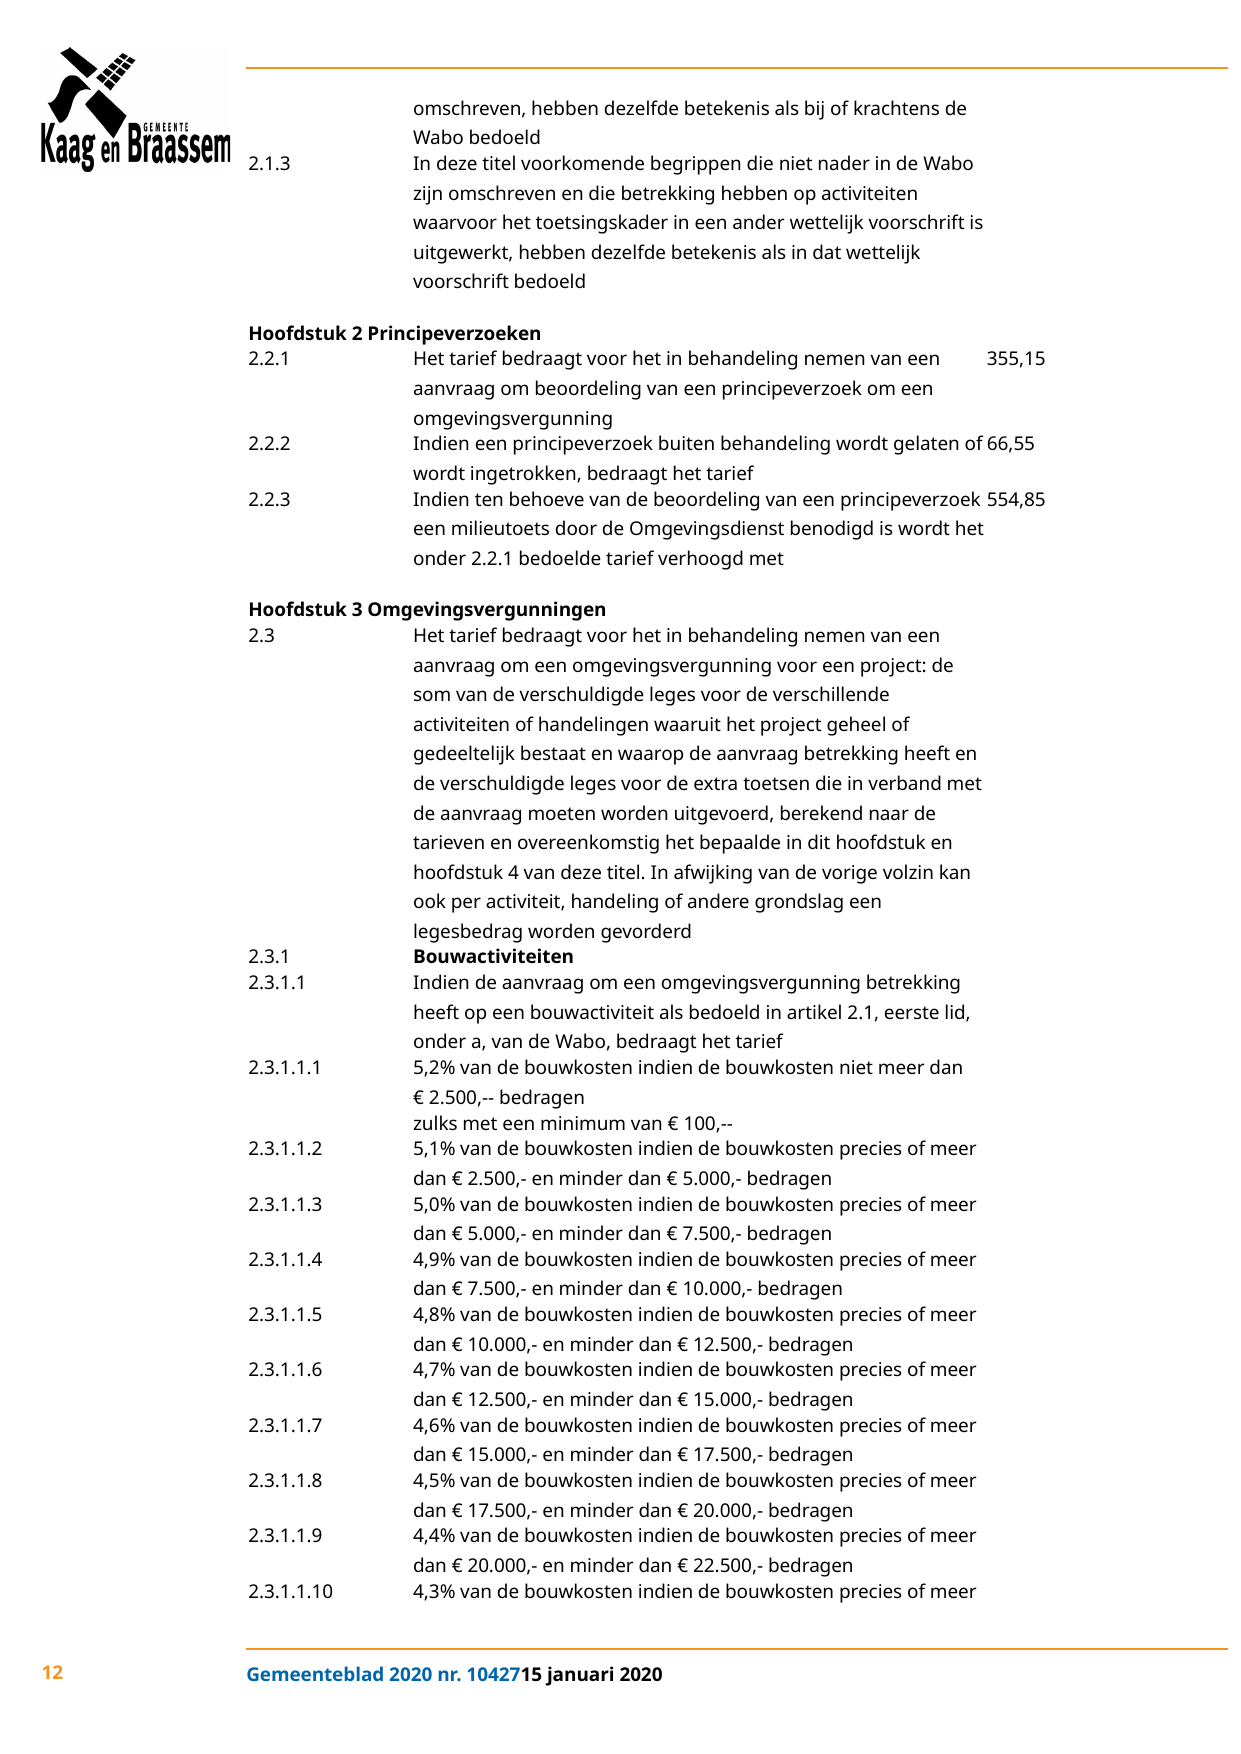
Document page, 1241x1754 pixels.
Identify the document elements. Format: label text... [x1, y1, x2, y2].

table_cell [987, 970, 1152, 1054]
table_cell [987, 596, 1152, 622]
table_cell 5,2% van de bouwkosten indien de bouwkosten niet meer dan € 2.500,-- bedragen [413, 1054, 987, 1110]
table_cell Het tarief bedraagt voor het in behandeling nemen van een aanvraag om een omgevingsvergunning voor een project: de som van de verschuldigde leges voor de verschillende activiteiten of handelingen waaruit het project geheel of gedeeltelijk bestaat en waarop de aanvraag betrekking heeft en de verschuldigde leges voor de extra toetsen die in verband met de aanvraag moeten worden uitgevoerd, berekend naar de tarieven en overeenkomstig het bepaalde in dit hoofdstuk en hoofdstuk 4 van deze titel. In afwijking van de vorige volzin kan ook per activiteit, handeling of andere grondslag een legesbedrag worden gevorderd [413, 622, 987, 944]
table_cell 2.3.1.1.5 [248, 1301, 413, 1357]
table_cell Indien de aanvraag om een omgevingsvergunning betrekking heeft op een bouwactiviteit als bedoeld in artikel 2.1, eerste lid, onder a, van de Wabo, bedraagt het tarief [413, 970, 987, 1054]
table_cell [248, 1110, 413, 1135]
table_cell [987, 1467, 1152, 1523]
table_cell [987, 1412, 1152, 1467]
table_cell [248, 294, 413, 320]
table_cell 2.2.1 [248, 346, 413, 431]
table_cell 2.3.1.1.2 [248, 1135, 413, 1191]
table_cell [248, 95, 413, 150]
table_cell [987, 1110, 1152, 1135]
picture [41, 47, 231, 172]
table_cell [987, 1523, 1152, 1578]
table_cell [413, 571, 987, 596]
table_cell [987, 622, 1152, 944]
table_cell [248, 571, 413, 596]
table_cell [987, 1357, 1152, 1412]
table_cell Indien een principeverzoek buiten behandeling wordt gelaten of wordt ingetrokken, bedraagt het tarief [413, 431, 987, 486]
table_cell 66,55 [987, 431, 1152, 486]
table_cell 4,4% van de bouwkosten indien de bouwkosten precies of meer dan € 20.000,- en minder dan € 22.500,- bedragen [413, 1523, 987, 1578]
table_cell [987, 1054, 1152, 1110]
table_cell 554,85 [987, 486, 1152, 571]
table_cell 2.3.1.1.3 [248, 1191, 413, 1246]
table_cell [987, 150, 1152, 294]
table_cell 4,8% van de bouwkosten indien de bouwkosten precies of meer dan € 10.000,- en minder dan € 12.500,- bedragen [413, 1301, 987, 1357]
table_cell [987, 1246, 1152, 1301]
table_cell [987, 95, 1152, 150]
table_cell 2.2.2 [248, 431, 413, 486]
table_cell [987, 1578, 1152, 1604]
table_cell 5,0% van de bouwkosten indien de bouwkosten precies of meer dan € 5.000,- en minder dan € 7.500,- bedragen [413, 1191, 987, 1246]
table_cell 2.3.1.1.6 [248, 1357, 413, 1412]
table_cell [987, 294, 1152, 320]
table_cell [987, 320, 1152, 346]
table_cell 2.3.1.1.4 [248, 1246, 413, 1301]
table_cell [987, 1191, 1152, 1246]
table_cell 2.3.1.1.8 [248, 1467, 413, 1523]
table_cell Hoofdstuk 3 Omgevingsvergunningen [248, 596, 987, 622]
table_cell 2.3.1.1 [248, 970, 413, 1054]
table_cell 4,9% van de bouwkosten indien de bouwkosten precies of meer dan € 7.500,- en minder dan € 10.000,- bedragen [413, 1246, 987, 1301]
table_cell [987, 1301, 1152, 1357]
table_cell Het tarief bedraagt voor het in behandeling nemen van een aanvraag om beoordeling van een principeverzoek om een omgevingsvergunning [413, 346, 987, 431]
table_cell Hoofdstuk 2 Principeverzoeken [248, 320, 987, 346]
table_cell 2.3.1.1.7 [248, 1412, 413, 1467]
table_cell Indien ten behoeve van de beoordeling van een principeverzoek een milieutoets door de Omgevingsdienst benodigd is wordt het onder 2.2.1 bedoelde tarief verhoogd met [413, 486, 987, 571]
table_cell [413, 294, 987, 320]
table_cell 4,5% van de bouwkosten indien de bouwkosten precies of meer dan € 17.500,- en minder dan € 20.000,- bedragen [413, 1467, 987, 1523]
table_cell 5,1% van de bouwkosten indien de bouwkosten precies of meer dan € 2.500,- en minder dan € 5.000,- bedragen [413, 1135, 987, 1191]
table_cell In deze titel voorkomende begrippen die niet nader in de Wabo zijn omschreven en die betrekking hebben op activiteiten waarvoor het toetsingskader in een ander wettelijk voorschrift is uitgewerkt, hebben dezelfde betekenis als in dat wettelijk voorschrift bedoeld [413, 150, 987, 294]
table_cell 2.1.3 [248, 150, 413, 294]
table_cell Bouwactiviteiten [413, 944, 987, 969]
table_cell 2.3.1 [248, 944, 413, 969]
table_cell [987, 1135, 1152, 1191]
table_cell [987, 944, 1152, 969]
table_cell 2.3 [248, 622, 413, 944]
table_cell 4,3% van de bouwkosten indien de bouwkosten precies of meer [413, 1578, 987, 1604]
table_cell 4,6% van de bouwkosten indien de bouwkosten precies of meer dan € 15.000,- en minder dan € 17.500,- bedragen [413, 1412, 987, 1467]
table_cell zulks met een minimum van € 100,-- [413, 1110, 987, 1135]
table_cell 2.3.1.1.10 [248, 1578, 413, 1604]
table_cell 2.3.1.1.9 [248, 1523, 413, 1578]
table_cell omschreven, hebben dezelfde betekenis als bij of krachtens de Wabo bedoeld [413, 95, 987, 150]
table_cell 2.3.1.1.1 [248, 1054, 413, 1110]
table_cell 355,15 [987, 346, 1152, 431]
table_cell [987, 571, 1152, 596]
table_cell 4,7% van de bouwkosten indien de bouwkosten precies of meer dan € 12.500,- en minder dan € 15.000,- bedragen [413, 1357, 987, 1412]
table_cell 2.2.3 [248, 486, 413, 571]
